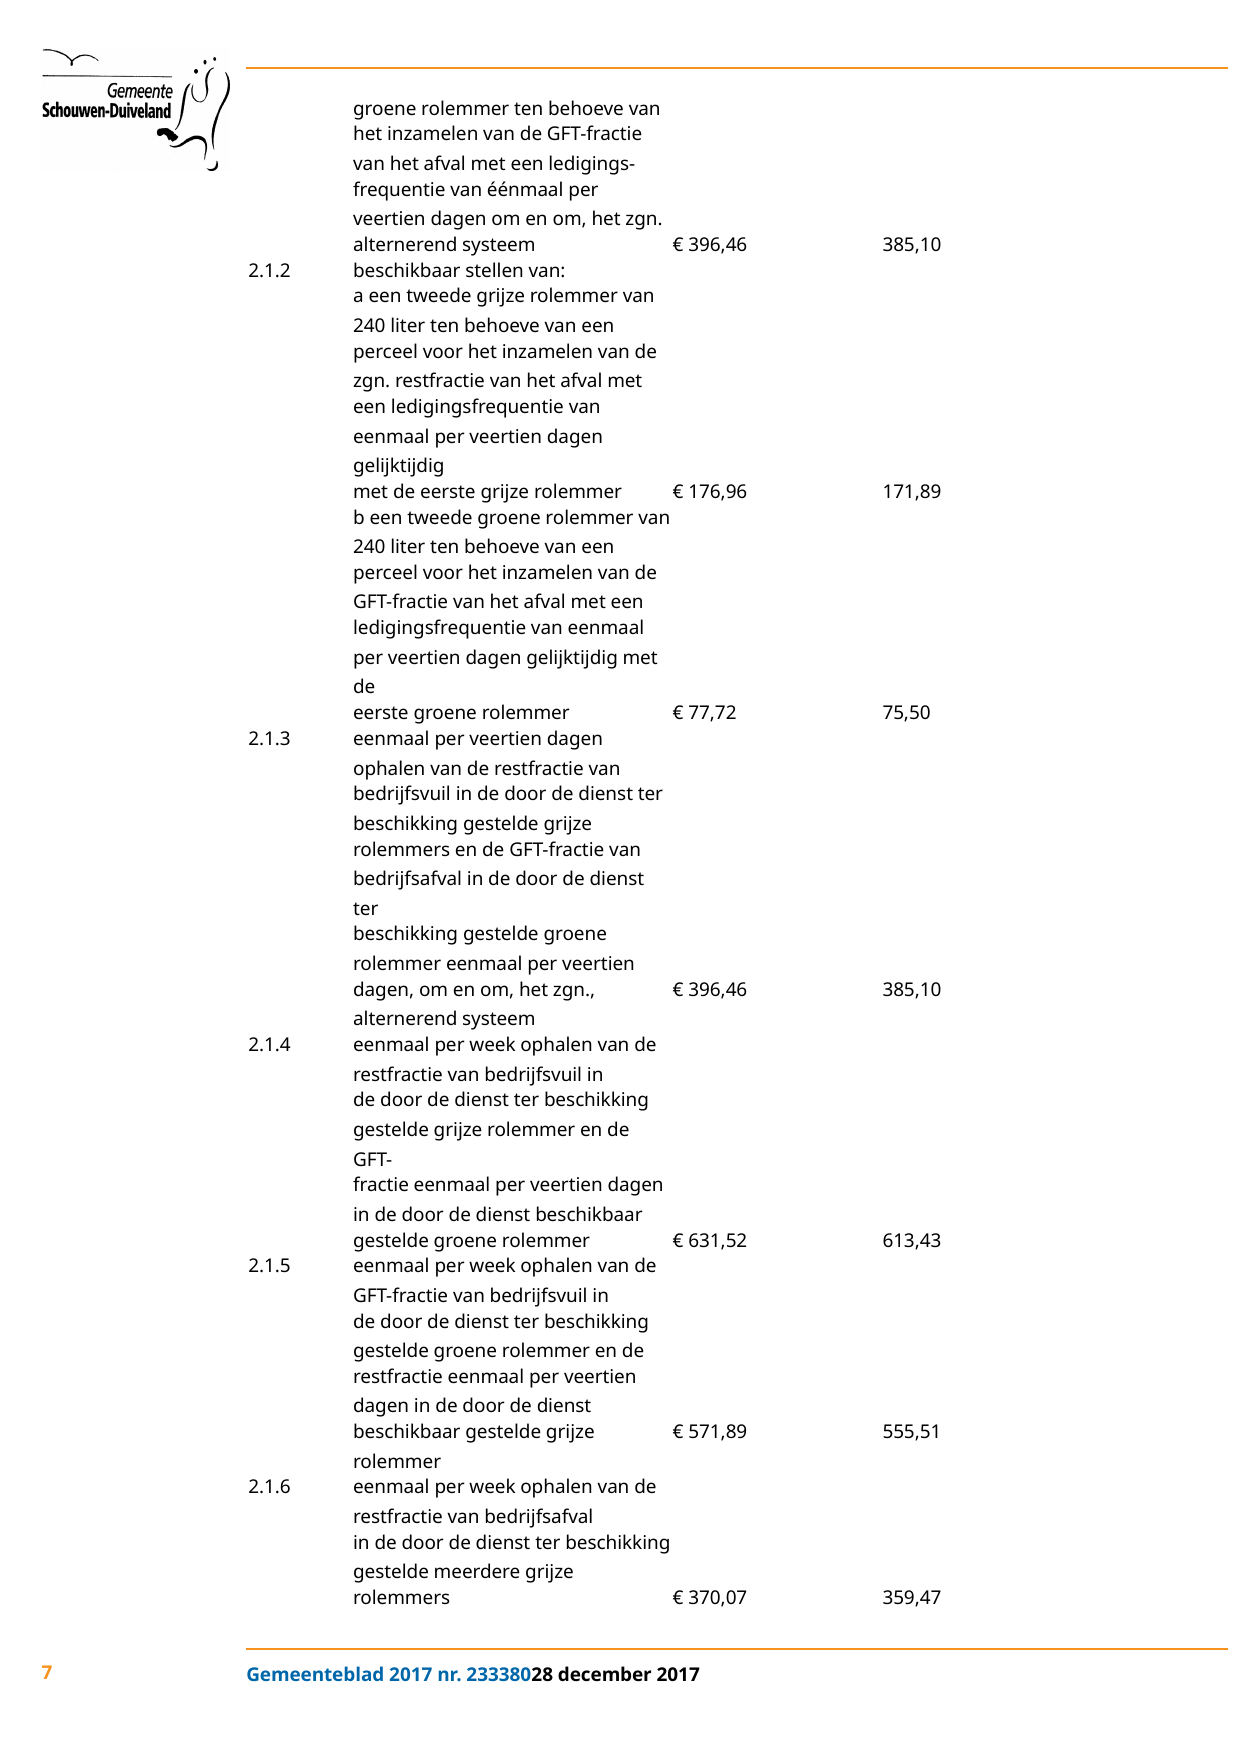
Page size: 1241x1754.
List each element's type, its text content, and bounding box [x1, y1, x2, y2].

table_cell [248, 1529, 353, 1584]
table_cell [882, 121, 1047, 176]
table_cell perceel voor het inzamelen van de zgn. restfractie van het afval met [353, 338, 672, 393]
table_cell [882, 725, 1047, 780]
table_cell [778, 393, 882, 478]
table_cell 2.1.5 [248, 1253, 353, 1308]
table_cell [882, 1087, 1047, 1171]
table_cell [673, 504, 777, 559]
table_cell 613,43 [882, 1227, 1047, 1252]
table_cell 2.1.2 [248, 257, 353, 283]
table_cell eerste groene rolemmer [353, 699, 672, 725]
table_cell [673, 1308, 777, 1363]
table_cell [248, 478, 353, 504]
table_cell € 571,89 [673, 1419, 777, 1474]
table_cell [882, 921, 1047, 976]
table_cell [778, 1087, 882, 1171]
table_cell € 176,96 [673, 478, 777, 504]
table_cell [778, 1419, 882, 1474]
table_cell [778, 1584, 882, 1610]
table_cell [778, 725, 882, 780]
table_cell € 370,07 [673, 1584, 777, 1610]
table_cell [778, 257, 882, 283]
table_cell [778, 1308, 882, 1363]
table_cell [673, 95, 777, 121]
table_cell [882, 1363, 1047, 1418]
table_cell [673, 1474, 777, 1529]
table_cell [673, 1087, 777, 1171]
table_cell [248, 1087, 353, 1171]
table_cell rolemmers en de GFT-fractie van bedrijfsafval in de door de dienst ter [353, 836, 672, 921]
table_cell [673, 725, 777, 780]
table_cell [248, 231, 353, 257]
table_cell [778, 1529, 882, 1584]
table_cell de door de dienst ter beschikking gestelde groene rolemmer en de [353, 1308, 672, 1363]
table_cell [778, 283, 882, 338]
table_cell [778, 780, 882, 836]
table_cell [248, 504, 353, 559]
table_cell [248, 615, 353, 699]
table_cell 2.1.4 [248, 1031, 353, 1087]
table_cell eenmaal per week ophalen van de restfractie van bedrijfsvuil in [353, 1031, 672, 1087]
table_cell [248, 176, 353, 231]
table_cell de door de dienst ter beschikking gestelde grijze rolemmer en de GFT- [353, 1087, 672, 1171]
table_cell [882, 1253, 1047, 1308]
table_cell [778, 478, 882, 504]
table_cell [778, 231, 882, 257]
table_cell [882, 176, 1047, 231]
table_cell [673, 1253, 777, 1308]
table_cell eenmaal per week ophalen van de GFT-fractie van bedrijfsvuil in [353, 1253, 672, 1308]
table_cell [248, 699, 353, 725]
table_cell a een tweede grijze rolemmer van 240 liter ten behoeve van een [353, 283, 672, 338]
table_cell in de door de dienst ter beschikking gestelde meerdere grijze [353, 1529, 672, 1584]
table_cell [673, 176, 777, 231]
table_cell [778, 176, 882, 231]
table_cell met de eerste grijze rolemmer [353, 478, 672, 504]
table_cell [673, 921, 777, 976]
table_cell [673, 1363, 777, 1418]
table_cell [882, 504, 1047, 559]
table_cell [778, 338, 882, 393]
table_cell [248, 393, 353, 478]
table_cell [248, 338, 353, 393]
table_cell [248, 1419, 353, 1474]
table_cell eenmaal per week ophalen van de restfractie van bedrijfsafval [353, 1474, 672, 1529]
table_cell [882, 393, 1047, 478]
table_cell [248, 976, 353, 1031]
table_cell [882, 615, 1047, 699]
table_cell [248, 1171, 353, 1227]
table_cell [778, 1227, 882, 1252]
table_cell [248, 95, 353, 121]
table_cell rolemmers [353, 1584, 672, 1610]
table_cell [248, 1308, 353, 1363]
table_cell [673, 615, 777, 699]
table_cell frequentie van éénmaal per veertien dagen om en om, het zgn. [353, 176, 672, 231]
table_cell [673, 1529, 777, 1584]
table_cell [673, 393, 777, 478]
table_cell het inzamelen van de GFT-fractie van het afval met een ledigings- [353, 121, 672, 176]
table_cell [778, 615, 882, 699]
table_cell [673, 283, 777, 338]
table_cell [882, 1474, 1047, 1529]
table_cell [882, 780, 1047, 836]
table_cell [882, 95, 1047, 121]
table_cell [778, 1253, 882, 1308]
table_cell [778, 976, 882, 1031]
table_cell [673, 1171, 777, 1227]
table_cell € 396,46 [673, 976, 777, 1031]
table_cell [673, 780, 777, 836]
table_cell [673, 1031, 777, 1087]
table_cell [778, 559, 882, 614]
table_cell [882, 1031, 1047, 1087]
table_cell beschikbaar gestelde grijze rolemmer [353, 1419, 672, 1474]
table_cell 2.1.3 [248, 725, 353, 780]
table_cell gestelde groene rolemmer [353, 1227, 672, 1252]
table_cell [248, 780, 353, 836]
table_cell [882, 283, 1047, 338]
table_cell [778, 1031, 882, 1087]
table_cell beschikking gestelde groene rolemmer eenmaal per veertien [353, 921, 672, 976]
table_cell groene rolemmer ten behoeve van [353, 95, 672, 121]
table_cell [882, 1171, 1047, 1227]
table_cell beschikbaar stellen van: [353, 257, 672, 283]
table_cell [248, 1227, 353, 1252]
table_cell [248, 1584, 353, 1610]
table_cell [882, 1308, 1047, 1363]
table_cell [248, 121, 353, 176]
table_cell restfractie eenmaal per veertien dagen in de door de dienst [353, 1363, 672, 1418]
table_cell € 77,72 [673, 699, 777, 725]
table_cell [778, 121, 882, 176]
table_cell ledigingsfrequentie van eenmaal per veertien dagen gelijktijdig met de [353, 615, 672, 699]
table_cell 385,10 [882, 976, 1047, 1031]
table_cell [673, 121, 777, 176]
table_cell [673, 257, 777, 283]
table_cell alternerend systeem [353, 231, 672, 257]
table_cell [248, 1363, 353, 1418]
table_cell eenmaal per veertien dagen ophalen van de restfractie van [353, 725, 672, 780]
table_cell dagen, om en om, het zgn., alternerend systeem [353, 976, 672, 1031]
table_cell fractie eenmaal per veertien dagen in de door de dienst beschikbaar [353, 1171, 672, 1227]
table_cell 171,89 [882, 478, 1047, 504]
table_cell [248, 283, 353, 338]
table_cell [673, 338, 777, 393]
table_cell [778, 504, 882, 559]
table_cell [778, 699, 882, 725]
table_cell [778, 836, 882, 921]
table_cell [673, 559, 777, 614]
table_cell 359,47 [882, 1584, 1047, 1610]
table_cell perceel voor het inzamelen van de GFT-fractie van het afval met een [353, 559, 672, 614]
table_cell [882, 338, 1047, 393]
table_cell 555,51 [882, 1419, 1047, 1474]
table_cell [882, 1529, 1047, 1584]
table_cell [778, 95, 882, 121]
table_cell [882, 559, 1047, 614]
table_cell € 631,52 [673, 1227, 777, 1252]
table_cell een ledigingsfrequentie van eenmaal per veertien dagen gelijktijdig [353, 393, 672, 478]
table_cell b een tweede groene rolemmer van 240 liter ten behoeve van een [353, 504, 672, 559]
table_cell € 396,46 [673, 231, 777, 257]
table_cell [248, 559, 353, 614]
table_cell 2.1.6 [248, 1474, 353, 1529]
table_cell [248, 836, 353, 921]
table_cell [778, 1171, 882, 1227]
table_cell 75,50 [882, 699, 1047, 725]
table_cell [673, 836, 777, 921]
table_cell [778, 921, 882, 976]
picture [41, 47, 231, 172]
table_cell [778, 1363, 882, 1418]
table_cell [882, 257, 1047, 283]
table_cell 385,10 [882, 231, 1047, 257]
table_cell bedrijfsvuil in de door de dienst ter beschikking gestelde grijze [353, 780, 672, 836]
table_cell [778, 1474, 882, 1529]
table_cell [248, 921, 353, 976]
table_cell [882, 836, 1047, 921]
